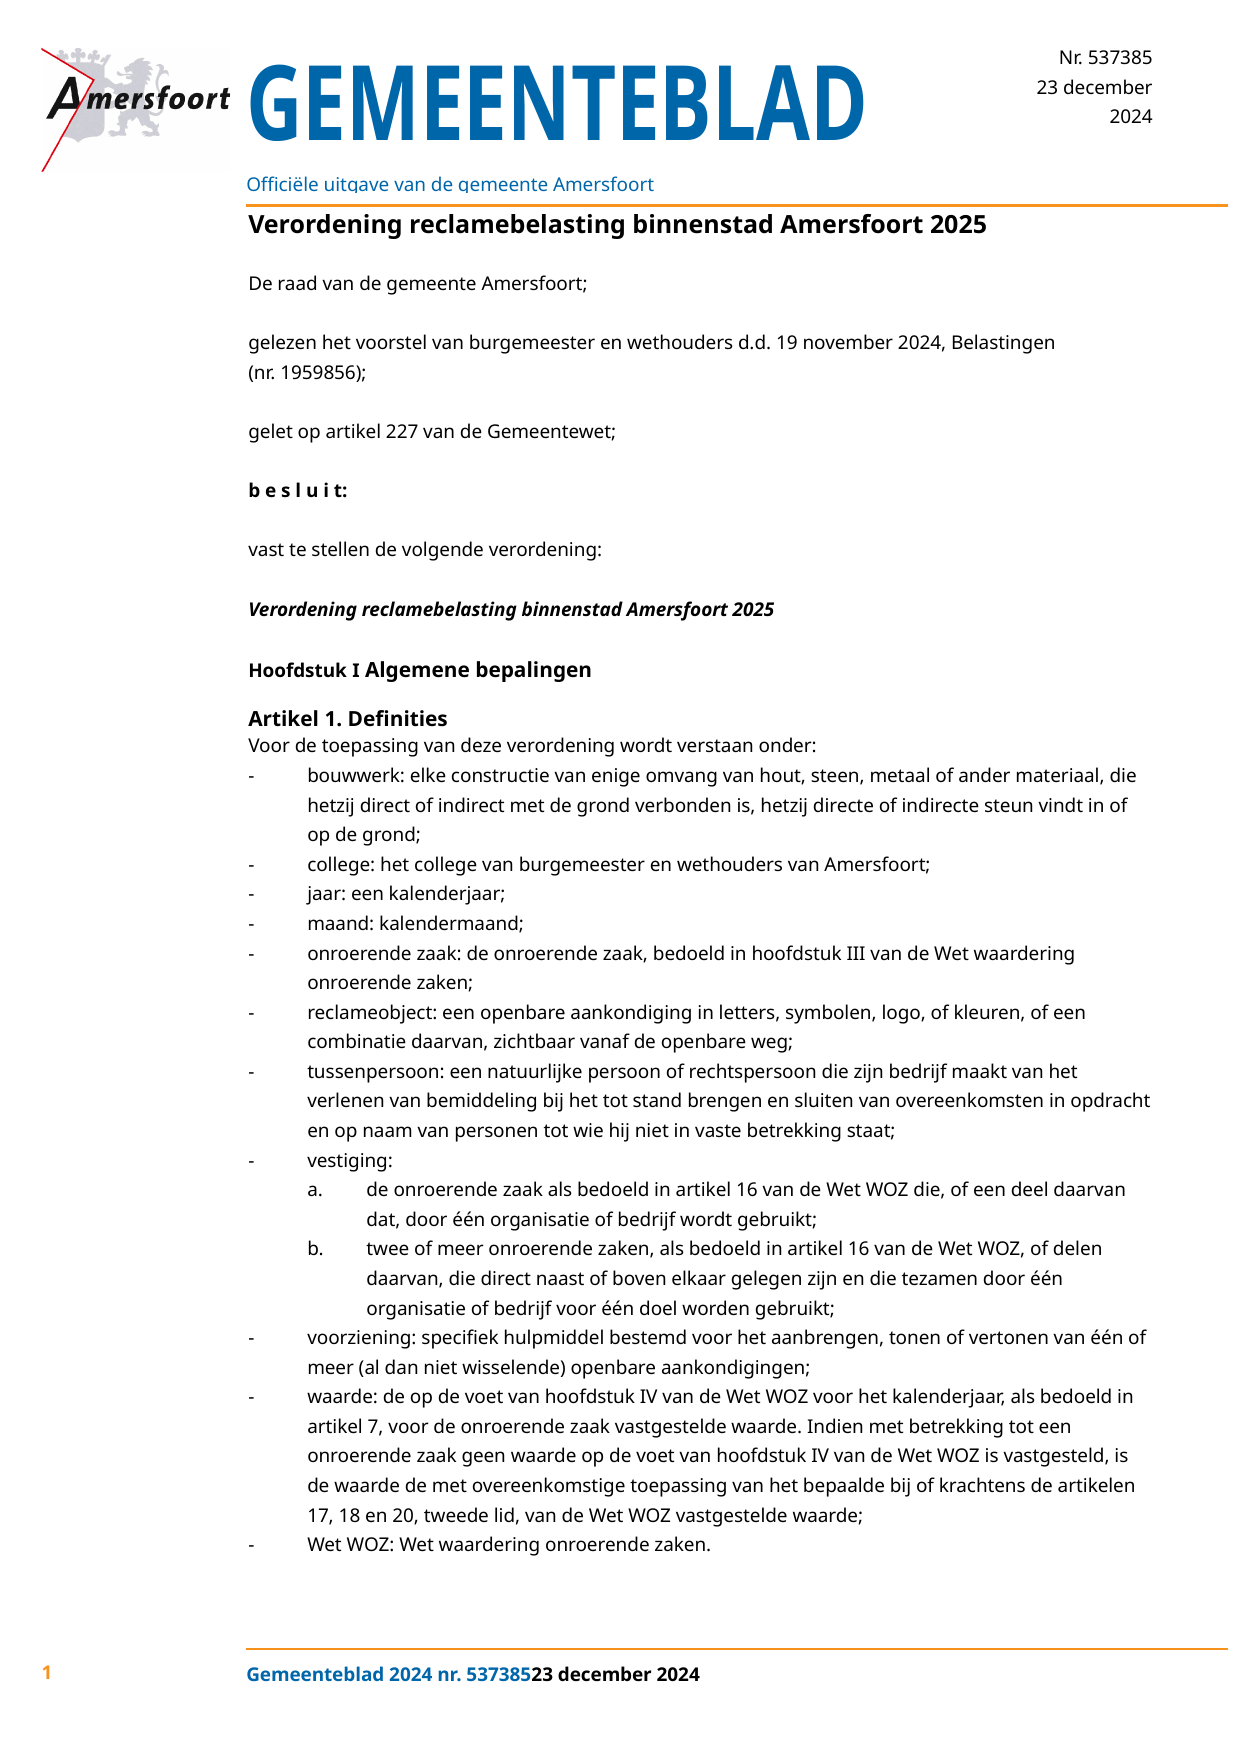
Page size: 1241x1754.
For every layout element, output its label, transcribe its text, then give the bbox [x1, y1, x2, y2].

text gelet op artikel 227 van de Gemeentewet; [248, 418, 1152, 444]
picture [41, 47, 231, 172]
text gelezen het voorstel van burgemeester en wethouders d.d. 19 november 2024, Belastingen [248, 329, 1152, 355]
text Verordening reclamebelasting binnenstad Amersfoort 2025 [248, 596, 1152, 621]
list de onroerende zaak als bedoeld in artikel 16 van de Wet WOZ die, of een deel daarvan dat, door één organisatie of bedrijf wordt gebruikt; [307, 1176, 1152, 1232]
list vestiging: [248, 1147, 1152, 1172]
text Hoofdstuk I Algemene bepalingen [248, 655, 1152, 683]
list jaar: een kalenderjaar; [248, 881, 1152, 906]
list Wet WOZ: Wet waardering onroerende zaken. [248, 1531, 1152, 1557]
list tussenpersoon: een natuurlijke persoon of rechtspersoon die zijn bedrijf maakt van het verlenen van bemiddeling bij het tot stand brengen en sluiten van overeenkomsten in opdracht en op naam van personen tot wie hij niet in vaste betrekking staat; [248, 1058, 1152, 1143]
list college: het college van burgemeester en wethouders van Amersfoort; [248, 851, 1152, 877]
text vast te stellen de volgende verordening: [248, 537, 1152, 562]
text De raad van de gemeente Amersfoort; [248, 270, 1152, 296]
text Voor de toepassing van deze verordening wordt verstaan onder: [248, 733, 1152, 758]
list twee of meer onroerende zaken, als bedoeld in artikel 16 van de Wet WOZ, of delen daarvan, die direct naast of boven elkaar gelegen zijn en die tezamen door één organisatie of bedrijf voor één doel worden gebruikt; [307, 1236, 1152, 1320]
text (nr. 1959856); [248, 359, 1152, 385]
text b e s l u i t: [248, 477, 1152, 503]
list onroerende zaak: de onroerende zaak, bedoeld in hoofdstuk III van de Wet waardering onroerende zaken; [248, 940, 1152, 995]
list waarde: de op de voet van hoofdstuk IV van de Wet WOZ voor het kalenderjaar, als bedoeld in artikel 7, voor de onroerende zaak vastgestelde waarde. Indien met betrekking tot een onroerende zaak geen waarde op de voet van hoofdstuk IV van de Wet WOZ is vastgesteld, is de waarde de met overeenkomstige toepassing van het bepaalde bij of krachtens de artikelen 17, 18 en 20, tweede lid, van de Wet WOZ vastgestelde waarde; [248, 1383, 1152, 1527]
text Verordening reclamebelasting binnenstad Amersfoort 2025 [248, 207, 1152, 241]
list reclameobject: een openbare aankondiging in letters, symbolen, logo, of kleuren, of een combinatie daarvan, zichtbaar vanaf de openbare weg; [248, 999, 1152, 1054]
list maand: kalendermaand; [248, 910, 1152, 936]
list bouwwerk: elke constructie van enige omvang van hout, steen, metaal of ander materiaal, die hetzij direct of indirect met de grond verbonden is, hetzij directe of indirecte steun vindt in of op de grond; [248, 762, 1152, 847]
list voorziening: specifiek hulpmiddel bestemd voor het aanbrengen, tonen of vertonen van één of meer (al dan niet wisselende) openbare aankondigingen; [248, 1324, 1152, 1379]
text Artikel 1. Definities [248, 704, 1152, 733]
